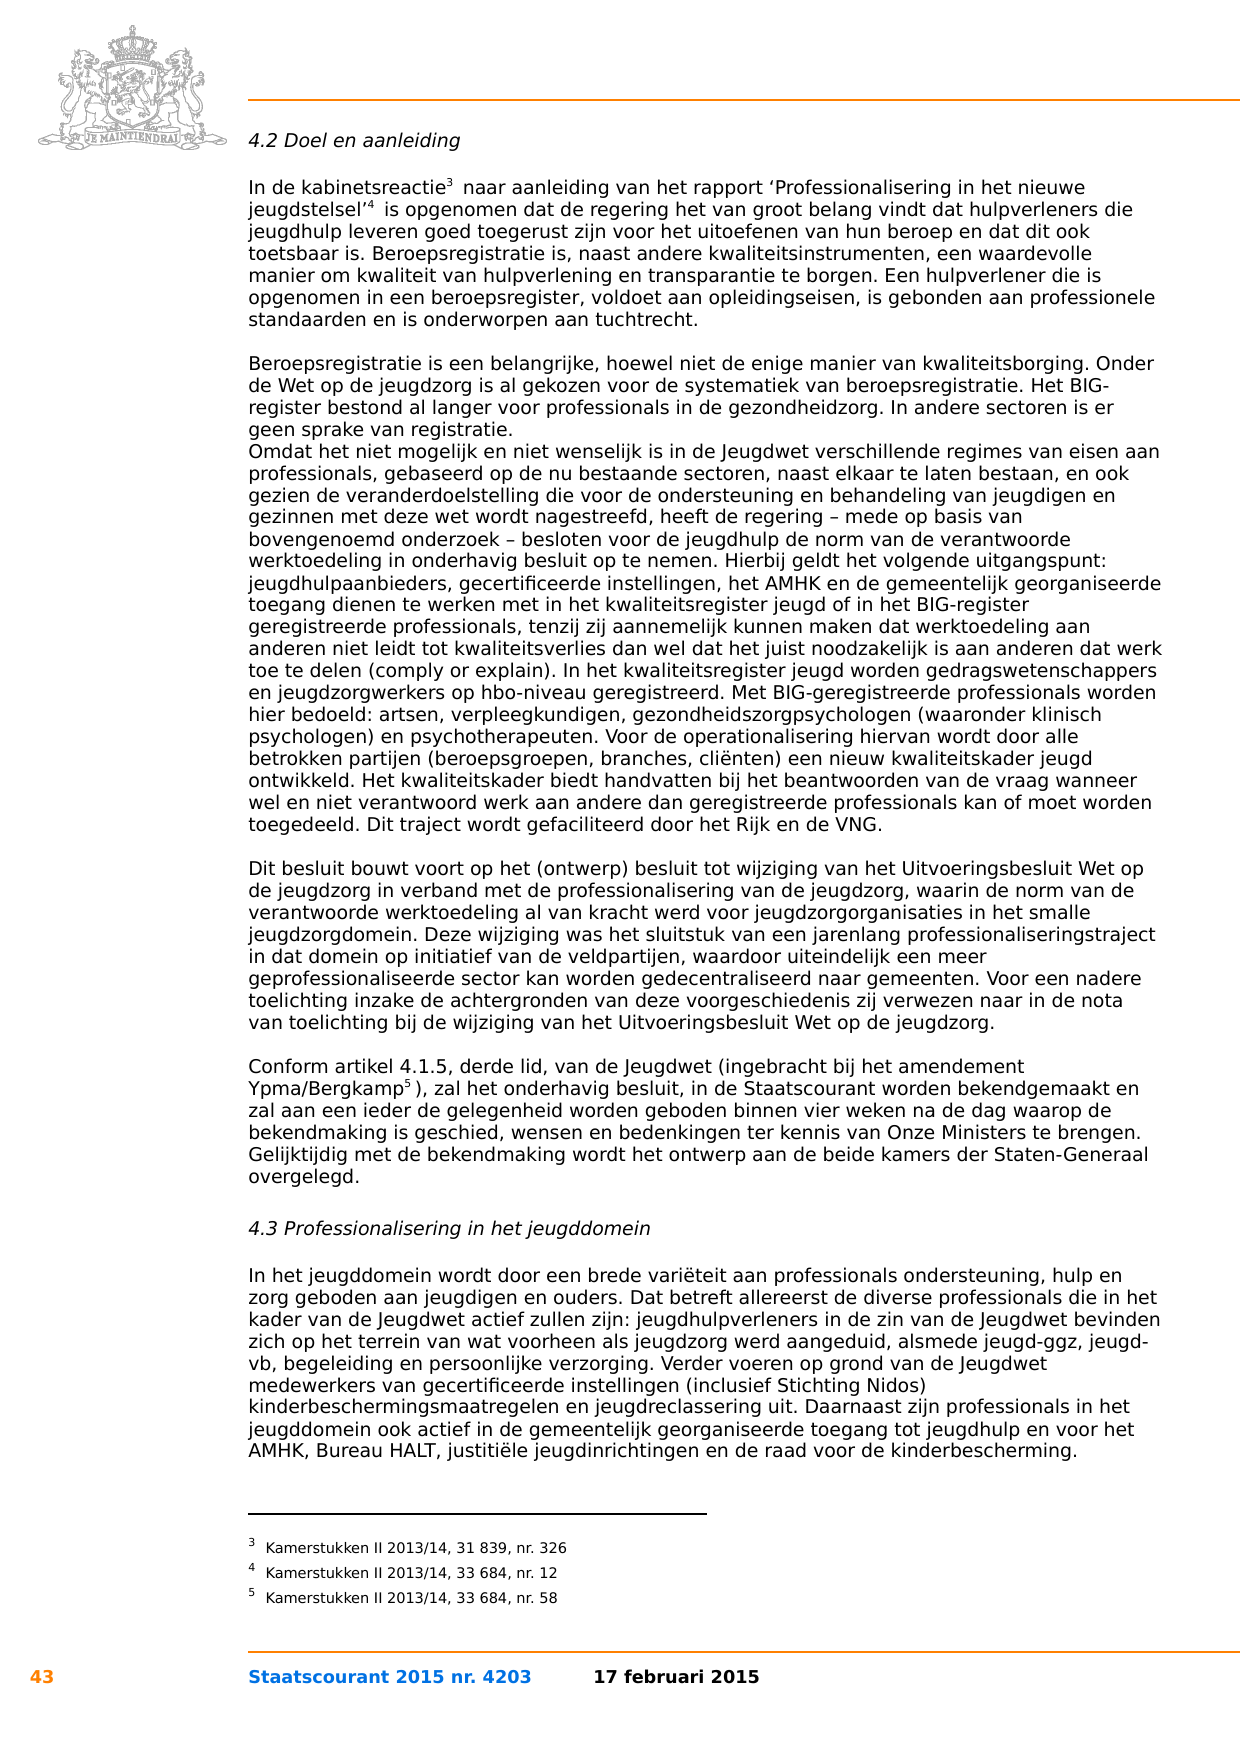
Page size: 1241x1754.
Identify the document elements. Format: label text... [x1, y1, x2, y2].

text Kamerstukken II 2013/14, 31 839, nr. 326 [248, 1536, 1163, 1558]
subtitle 4.2 Doel en aanleiding [248, 130, 1163, 152]
text In de kabinetsreactie naar aanleiding van het rapport ‘Professionalisering in het nieuwe jeugdstelsel’ is opgenomen dat de regering het van groot belang vindt dat hulpverleners die jeugdhulp leveren goed toegerust zijn voor het uitoefenen van hun beroep en dat dit ook toetsbaar is. Beroepsregistratie is, naast andere kwaliteitsinstrumenten, een waardevolle manier om kwaliteit van hulpverlening en transparantie te borgen. Een hulpverlener die is opgenomen in een beroepsregister, voldoet aan opleidingseisen, is gebonden aan professionele standaarden en is onderworpen aan tuchtrecht. [248, 177, 1163, 331]
text In het jeugddomein wordt door een brede variëteit aan professionals ondersteuning, hulp en zorg geboden aan jeugdigen en ouders. Dat betreft allereerst de diverse professionals die in het kader van de Jeugdwet actief zullen zijn: jeugdhulpverleners in de zin van de Jeugdwet bevinden zich op het terrein van wat voorheen als jeugdzorg werd aangeduid, alsmede jeugd-ggz, jeugd-vb, begeleiding en persoonlijke verzorging. Verder voeren op grond van de Jeugdwet medewerkers van gecertificeerde instellingen (inclusief Stichting Nidos) kinderbeschermingsmaatregelen en jeugdreclassering uit. Daarnaast zijn professionals in het jeugddomein ook actief in de gemeentelijk georganiseerde toegang tot jeugdhulp en voor het AMHK, Bureau HALT, justitiële jeugdinrichtingen en de raad voor de kinderbescherming. [248, 1264, 1163, 1462]
text Dit besluit bouwt voort op het (ontwerp) besluit tot wijziging van het Uitvoeringsbesluit Wet op de jeugdzorg in verband met de professionalisering van de jeugdzorg, waarin de norm van de verantwoorde werktoedeling al van kracht werd voor jeugdzorgorganisaties in het smalle jeugdzorgdomein. Deze wijziging was het sluitstuk van een jarenlang professionaliseringstraject in dat domein op initiatief van de veldpartijen, waardoor uiteindelijk een meer geprofessionaliseerde sector kan worden gedecentraliseerd naar gemeenten. Voor een nadere toelichting inzake de achtergronden van deze voorgeschiedenis zij verwezen naar in de nota van toelichting bij de wijziging van het Uitvoeringsbesluit Wet op de jeugdzorg. [248, 858, 1163, 1034]
text Omdat het niet mogelijk en niet wenselijk is in de Jeugdwet verschillende regimes van eisen aan professionals, gebaseerd op de nu bestaande sectoren, naast elkaar te laten bestaan, en ook gezien de veranderdoelstelling die voor de ondersteuning en behandeling van jeugdigen en gezinnen met deze wet wordt nagestreefd, heeft de regering – mede op basis van bovengenoemd onderzoek – besloten voor de jeugdhulp de norm van de verantwoorde werktoedeling in onderhavig besluit op te nemen. Hierbij geldt het volgende uitgangspunt: jeugdhulpaanbieders, gecertificeerde instellingen, het AMHK en de gemeentelijk georganiseerde toegang dienen te werken met in het kwaliteitsregister jeugd of in het BIG-register geregistreerde professionals, tenzij zij aannemelijk kunnen maken dat werktoedeling aan anderen niet leidt tot kwaliteitsverlies dan wel dat het juist noodzakelijk is aan anderen dat werk toe te delen (comply or explain). In het kwaliteitsregister jeugd worden gedragswetenschappers en jeugdzorgwerkers op hbo-niveau geregistreerd. Met BIG-geregistreerde professionals worden hier bedoeld: artsen, verpleegkundigen, gezondheidszorgpsychologen (waaronder klinisch psychologen) en psychotherapeuten. Voor de operationalisering hiervan wordt door alle betrokken partijen (beroepsgroepen, branches, cliënten) een nieuw kwaliteitskader jeugd ontwikkeld. Het kwaliteitskader biedt handvatten bij het beantwoorden van de vraag wanneer wel en niet verantwoord werk aan andere dan geregistreerde professionals kan of moet worden toegedeeld. Dit traject wordt gefaciliteerd door het Rijk en de VNG. [248, 441, 1163, 836]
text Kamerstukken II 2013/14, 33 684, nr. 58 [248, 1586, 1163, 1608]
picture [38, 25, 227, 150]
text Kamerstukken II 2013/14, 33 684, nr. 12 [248, 1561, 1163, 1583]
subtitle 4.3 Professionalisering in het jeugddomein [248, 1218, 1163, 1239]
text Conform artikel 4.1.5, derde lid, van de Jeugdwet (ingebracht bij het amendement Ypma/Bergkamp), zal het onderhavig besluit, in de Staatscourant worden bekendgemaakt en zal aan een ieder de gelegenheid worden geboden binnen vier weken na de dag waarop de bekendmaking is geschied, wensen en bedenkingen ter kennis van Onze Ministers te brengen. Gelijktijdig met de bekendmaking wordt het ontwerp aan de beide kamers der Staten-Generaal overgelegd. [248, 1056, 1163, 1188]
text Beroepsregistratie is een belangrijke, hoewel niet de enige manier van kwaliteitsborging. Onder de Wet op de jeugdzorg is al gekozen voor de systematiek van beroepsregistratie. Het BIG-register bestond al langer voor professionals in de gezondheidzorg. In andere sectoren is er geen sprake van registratie. [248, 353, 1163, 441]
